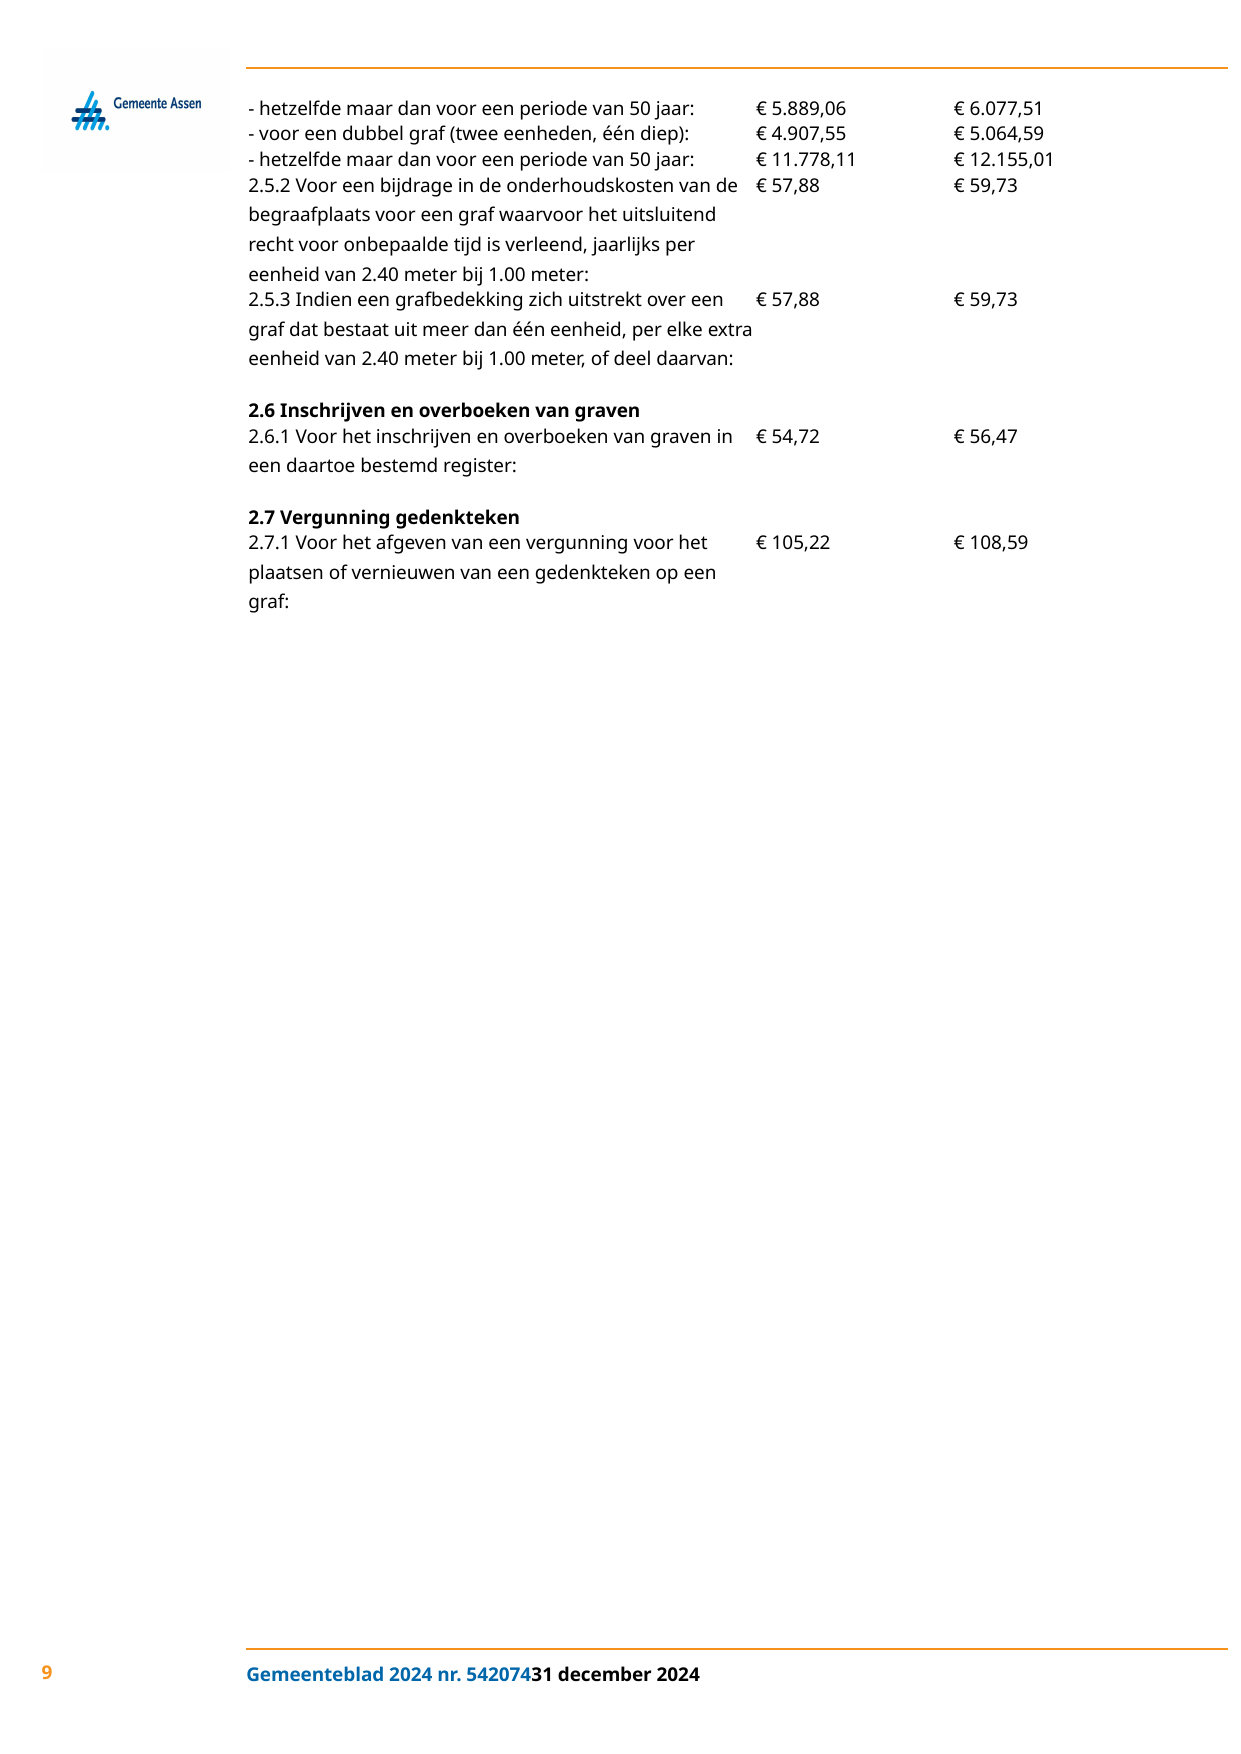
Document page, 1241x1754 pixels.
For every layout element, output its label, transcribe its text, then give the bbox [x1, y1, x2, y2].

table_cell 2.5.2 Voor een bijdrage in de onderhoudskosten van de begraafplaats voor een graf waarvoor het uitsluitend recht voor onbepaalde tijd is verleend, jaarlijks per eenheid van 2.40 meter bij 1.00 meter: [248, 172, 756, 286]
table_cell [954, 504, 1152, 529]
table_cell € 54,72 [756, 423, 954, 478]
table_cell [248, 478, 756, 504]
table_cell € 5.064,59 [954, 121, 1152, 146]
table_cell € 105,22 [756, 530, 954, 614]
table_cell € 4.907,55 [756, 121, 954, 146]
table_cell [954, 478, 1152, 504]
table_cell € 108,59 [954, 530, 1152, 614]
table_cell € 6.077,51 [954, 95, 1152, 121]
table_cell € 5.889,06 [756, 95, 954, 121]
table_cell 2.6.1 Voor het inschrijven en overboeken van graven in een daartoe bestemd register: [248, 423, 756, 478]
table_cell [756, 397, 954, 423]
table_cell € 56,47 [954, 423, 1152, 478]
table_cell [756, 504, 954, 529]
table_cell 2.7.1 Voor het afgeven van een vergunning voor het plaatsen of vernieuwen van een gedenkteken op een graf: [248, 530, 756, 614]
table_cell € 57,88 [756, 286, 954, 371]
table_cell [756, 371, 954, 397]
table_cell - hetzelfde maar dan voor een periode van 50 jaar: [248, 146, 756, 172]
table_cell € 59,73 [954, 286, 1152, 371]
table_cell - hetzelfde maar dan voor een periode van 50 jaar: [248, 95, 756, 121]
table_cell 2.5.3 Indien een grafbedekking zich uitstrekt over een graf dat bestaat uit meer dan één eenheid, per elke extra eenheid van 2.40 meter bij 1.00 meter, of deel daarvan: [248, 286, 756, 371]
table_cell [248, 371, 756, 397]
table_cell € 59,73 [954, 172, 1152, 286]
table_cell € 57,88 [756, 172, 954, 286]
table_cell € 11.778,11 [756, 146, 954, 172]
table_cell € 12.155,01 [954, 146, 1152, 172]
table_cell [954, 371, 1152, 397]
table_cell 2.7 Vergunning gedenkteken [248, 504, 756, 529]
table_cell - voor een dubbel graf (twee eenheden, één diep): [248, 121, 756, 146]
picture [41, 47, 231, 172]
table_cell [954, 397, 1152, 423]
table_cell [756, 478, 954, 504]
table_cell 2.6 Inschrijven en overboeken van graven [248, 397, 756, 423]
